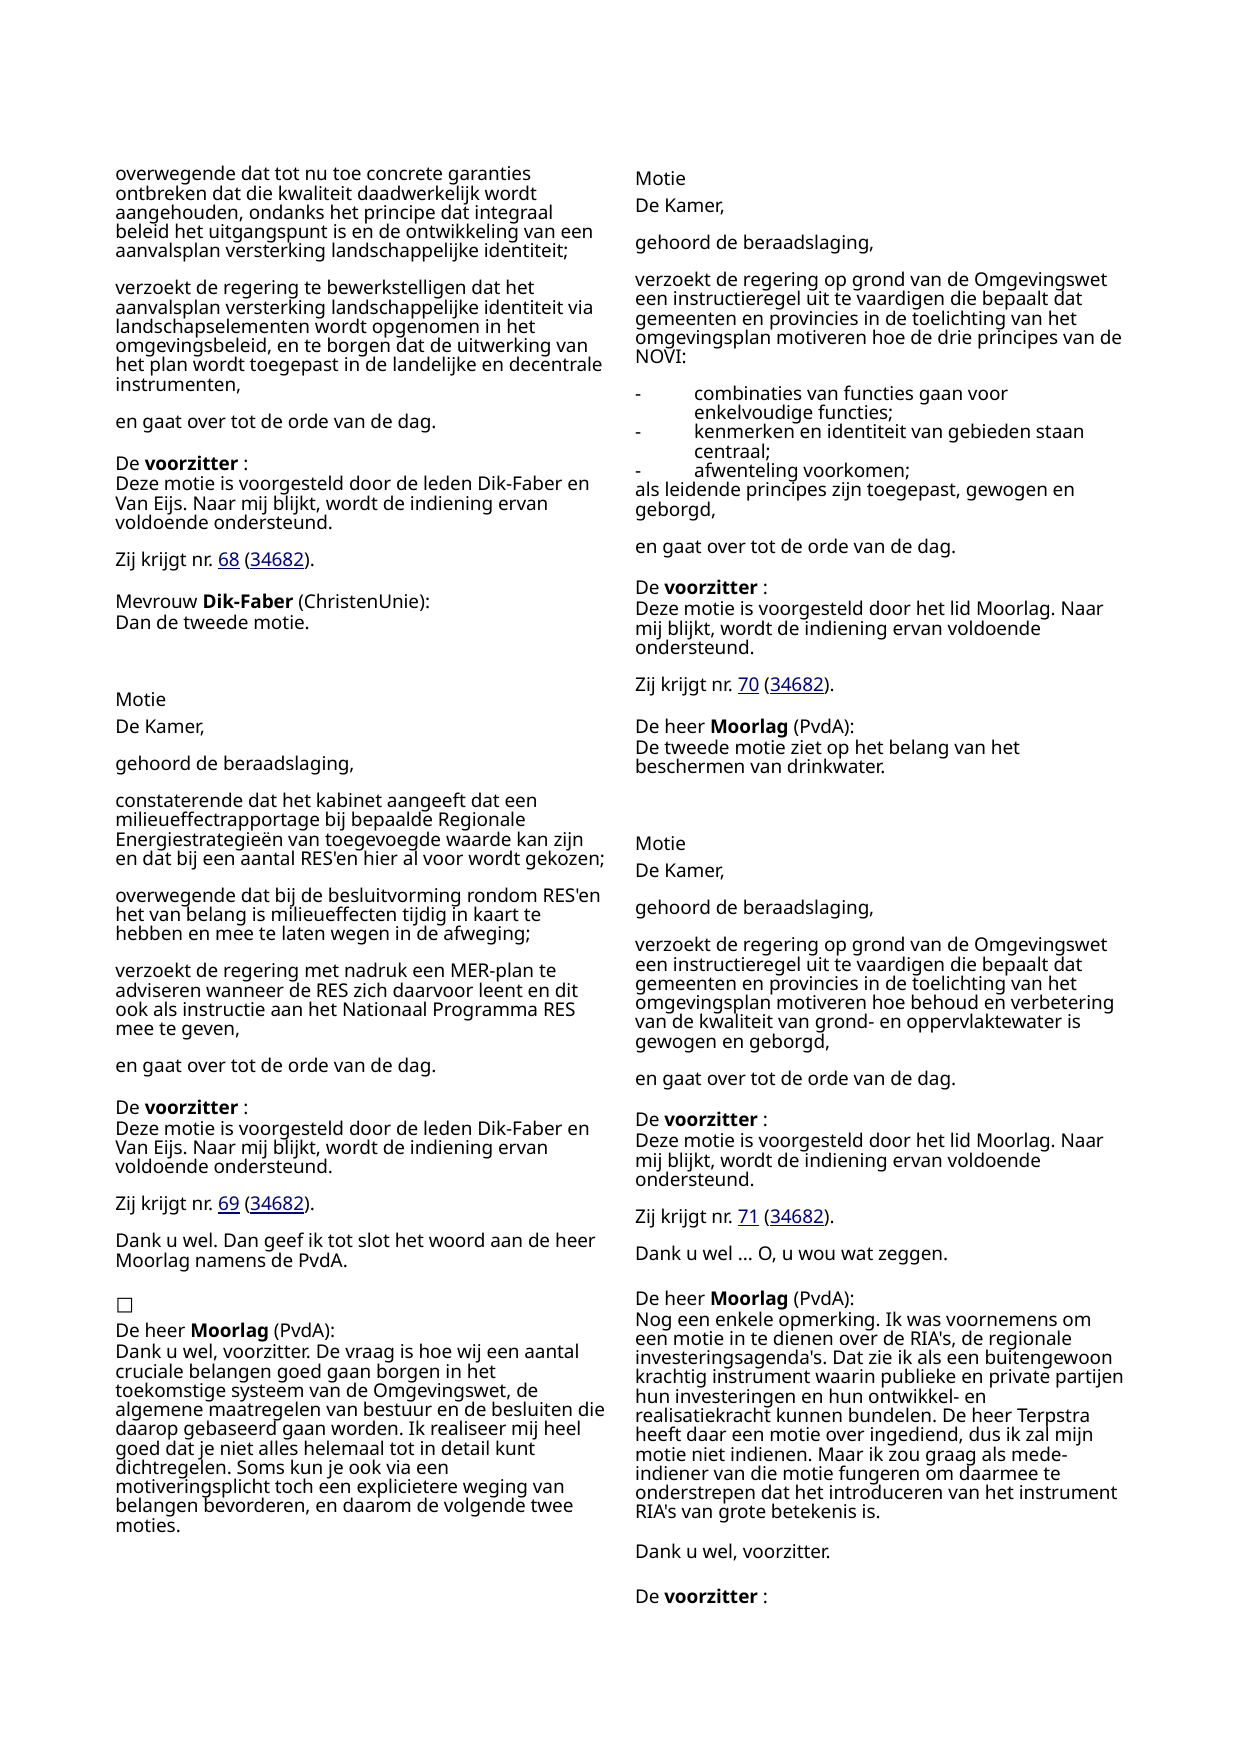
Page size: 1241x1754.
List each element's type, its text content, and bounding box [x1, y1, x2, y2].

text Deze motie is voorgesteld door het lid Moorlag. Naar mij blijkt, wordt de indiening ervan voldoende ondersteund. [635, 1132, 1125, 1190]
text Zij krijgt nr. 68 (34682). [115, 551, 605, 570]
text De heer Moorlag (PvdA): [635, 1285, 1125, 1311]
text Dank u wel ... O, u wou wat zeggen. [635, 1245, 1125, 1264]
text De Kamer, [635, 197, 1125, 216]
text De voorzitter : [635, 1107, 1125, 1132]
text Zij krijgt nr. 70 (34682). [635, 676, 1125, 695]
text verzoekt de regering op grond van de Omgevingswet een instructieregel uit te vaardigen die bepaalt dat gemeenten en provincies in de toelichting van het omgevingsplan motiveren hoe de drie principes van de NOVI: [635, 271, 1125, 367]
text Deze motie is voorgesteld door de leden Dik-Faber en Van Eijs. Naar mij blijkt, wordt de indiening ervan voldoende ondersteund. [115, 475, 605, 533]
list combinaties van functies gaan voor enkelvoudige functies; [635, 385, 1125, 423]
text Dank u wel, voorzitter. De vraag is hoe wij een aantal cruciale belangen goed gaan borgen in het toekomstige systeem van de Omgevingswet, de algemene maatregelen van bestuur en de besluiten die daarop gebaseerd gaan worden. Ik realiseer mij heel goed dat je niet alles helemaal tot in detail kunt dichtregelen. Soms kun je ook via een motiveringsplicht toch een explicietere weging van belangen bevorderen, en daarom de volgende twee moties. [115, 1343, 605, 1536]
text De voorzitter : [635, 574, 1125, 600]
text Motie [115, 686, 605, 712]
text overwegende dat tot nu toe concrete garanties ontbreken dat die kwaliteit daadwerkelijk wordt aangehouden, ondanks het principe dat integraal beleid het uitgangspunt is en de ontwikkeling van een aanvalsplan versterking landschappelijke identiteit; [115, 165, 605, 262]
text Motie [635, 165, 1125, 191]
list kenmerken en identiteit van gebieden staan centraal; [635, 423, 1125, 462]
text gehoord de beraadslaging, [635, 234, 1125, 253]
text Nog een enkele opmerking. Ik was voornemens om een motie in te dienen over de RIA's, de regionale investeringsagenda's. Dat zie ik als een buitengewoon krachtig instrument waarin publieke en private partijen hun investeringen en hun ontwikkel- en realisatiekracht kunnen bundelen. De heer Terpstra heeft daar een motie over ingediend, dus ik zal mijn motie niet indienen. Maar ik zou graag als mede-indiener van die motie fungeren om daarmee te onderstrepen dat het introduceren van het instrument RIA's van grote betekenis is. [635, 1311, 1125, 1523]
text Dan de tweede motie. [115, 614, 605, 633]
text De heer Moorlag (PvdA): [115, 1318, 605, 1343]
text gehoord de beraadslaging, [635, 899, 1125, 918]
text overwegende dat bij de besluitvorming rondom RES'en het van belang is milieueffecten tijdig in kaart te hebben en mee te laten wegen in de afweging; [115, 887, 605, 945]
text Deze motie is voorgesteld door het lid Moorlag. Naar mij blijkt, wordt de indiening ervan voldoende ondersteund. [635, 600, 1125, 658]
text en gaat over tot de orde van de dag. [635, 538, 1125, 557]
text als leidende principes zijn toegepast, gewogen en geborgd, [635, 481, 1125, 520]
text ⬜ [115, 1292, 605, 1318]
text De voorzitter : [115, 1094, 605, 1120]
text constaterende dat het kabinet aangeeft dat een milieueffectrapportage bij bepaalde Regionale Energiestrategieën van toegevoegde waarde kan zijn en dat bij een aantal RES'en hier al voor wordt gekozen; [115, 792, 605, 869]
text De voorzitter : [115, 450, 605, 475]
text gehoord de beraadslaging, [115, 755, 605, 774]
text verzoekt de regering te bewerkstelligen dat het aanvalsplan versterking landschappelijke identiteit via landschapselementen wordt opgenomen in het omgevingsbeleid, en te borgen dat de uitwerking van het plan wordt toegepast in de landelijke en decentrale instrumenten, [115, 279, 605, 395]
text De heer Moorlag (PvdA): [635, 713, 1125, 739]
text Deze motie is voorgesteld door de leden Dik-Faber en Van Eijs. Naar mij blijkt, wordt de indiening ervan voldoende ondersteund. [115, 1120, 605, 1178]
text De Kamer, [635, 862, 1125, 882]
text Motie [635, 831, 1125, 856]
text verzoekt de regering met nadruk een MER-plan te adviseren wanneer de RES zich daarvoor leent en dit ook als instructie aan het Nationaal Programma RES mee te geven, [115, 962, 605, 1039]
text Dank u wel, voorzitter. [635, 1543, 1125, 1563]
text Zij krijgt nr. 69 (34682). [115, 1195, 605, 1215]
text en gaat over tot de orde van de dag. [115, 1057, 605, 1076]
text Zij krijgt nr. 71 (34682). [635, 1208, 1125, 1227]
text verzoekt de regering op grond van de Omgevingswet een instructieregel uit te vaardigen die bepaalt dat gemeenten en provincies in de toelichting van het omgevingsplan motiveren hoe behoud en verbetering van de kwaliteit van grond- en oppervlaktewater is gewogen en geborgd, [635, 936, 1125, 1052]
text Dank u wel. Dan geef ik tot slot het woord aan de heer Moorlag namens de PvdA. [115, 1232, 605, 1271]
text en gaat over tot de orde van de dag. [635, 1069, 1125, 1089]
list afwenteling voorkomen; [635, 462, 1125, 481]
text De Kamer, [115, 718, 605, 737]
text De voorzitter : [635, 1583, 1125, 1609]
text De tweede motie ziet op het belang van het beschermen van drinkwater. [635, 739, 1125, 777]
text Mevrouw Dik-Faber (ChristenUnie): [115, 588, 605, 614]
text en gaat over tot de orde van de dag. [115, 413, 605, 432]
